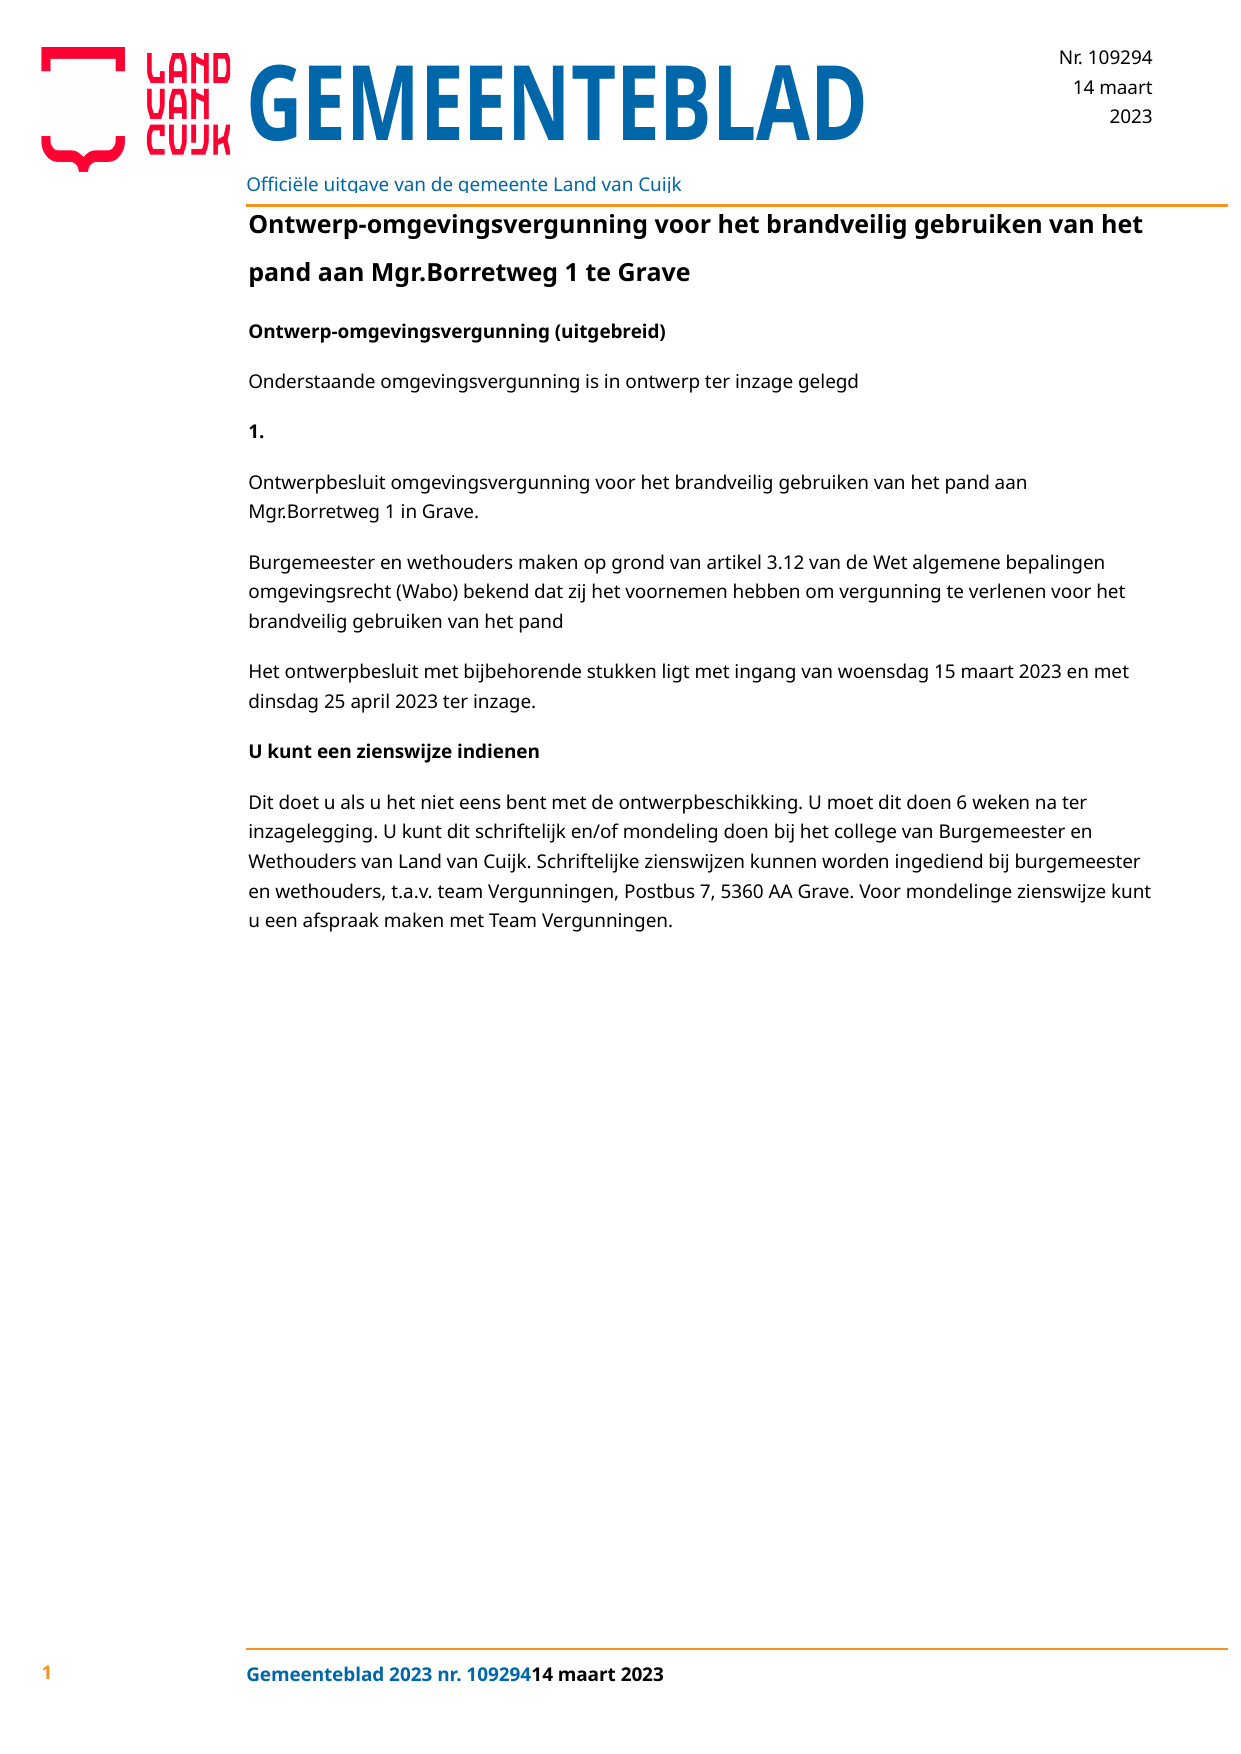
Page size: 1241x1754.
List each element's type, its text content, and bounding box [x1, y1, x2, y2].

picture [41, 47, 231, 172]
text Ontwerp-omgevingsvergunning voor het brandveilig gebruiken van het pand aan Mgr.Borretweg 1 te Grave [248, 207, 1152, 288]
text Dit doet u als u het niet eens bent met de ontwerpbeschikking. U moet dit doen 6 weken na ter inzagelegging. U kunt dit schriftelijk en/of mondeling doen bij het college van Burgemeester en Wethouders van Land van Cuijk. Schriftelijke zienswijzen kunnen worden ingediend bij burgemeester en wethouders, t.a.v. team Vergunningen, Postbus 7, 5360 AA Grave. Voor mondelinge zienswijze kunt u een afspraak maken met Team Vergunningen. [248, 789, 1152, 933]
text Ontwerp-omgevingsvergunning (uitgebreid) [248, 318, 1152, 344]
text Onderstaande omgevingsvergunning is in ontwerp ter inzage gelegd [248, 368, 1152, 394]
text Ontwerpbesluit omgevingsvergunning voor het brandveilig gebruiken van het pand aan Mgr.Borretweg 1 in Grave. [248, 469, 1152, 524]
text U kunt een zienswijze indienen [248, 739, 1152, 764]
text Burgemeester en wethouders maken op grond van artikel 3.12 van de Wet algemene bepalingen omgevingsrecht (Wabo) bekend dat zij het voornemen hebben om vergunning te verlenen voor het brandveilig gebruiken van het pand [248, 549, 1152, 634]
text 1. [248, 419, 1152, 444]
text Het ontwerpbesluit met bijbehorende stukken ligt met ingang van woensdag 15 maart 2023 en met dinsdag 25 april 2023 ter inzage. [248, 659, 1152, 714]
